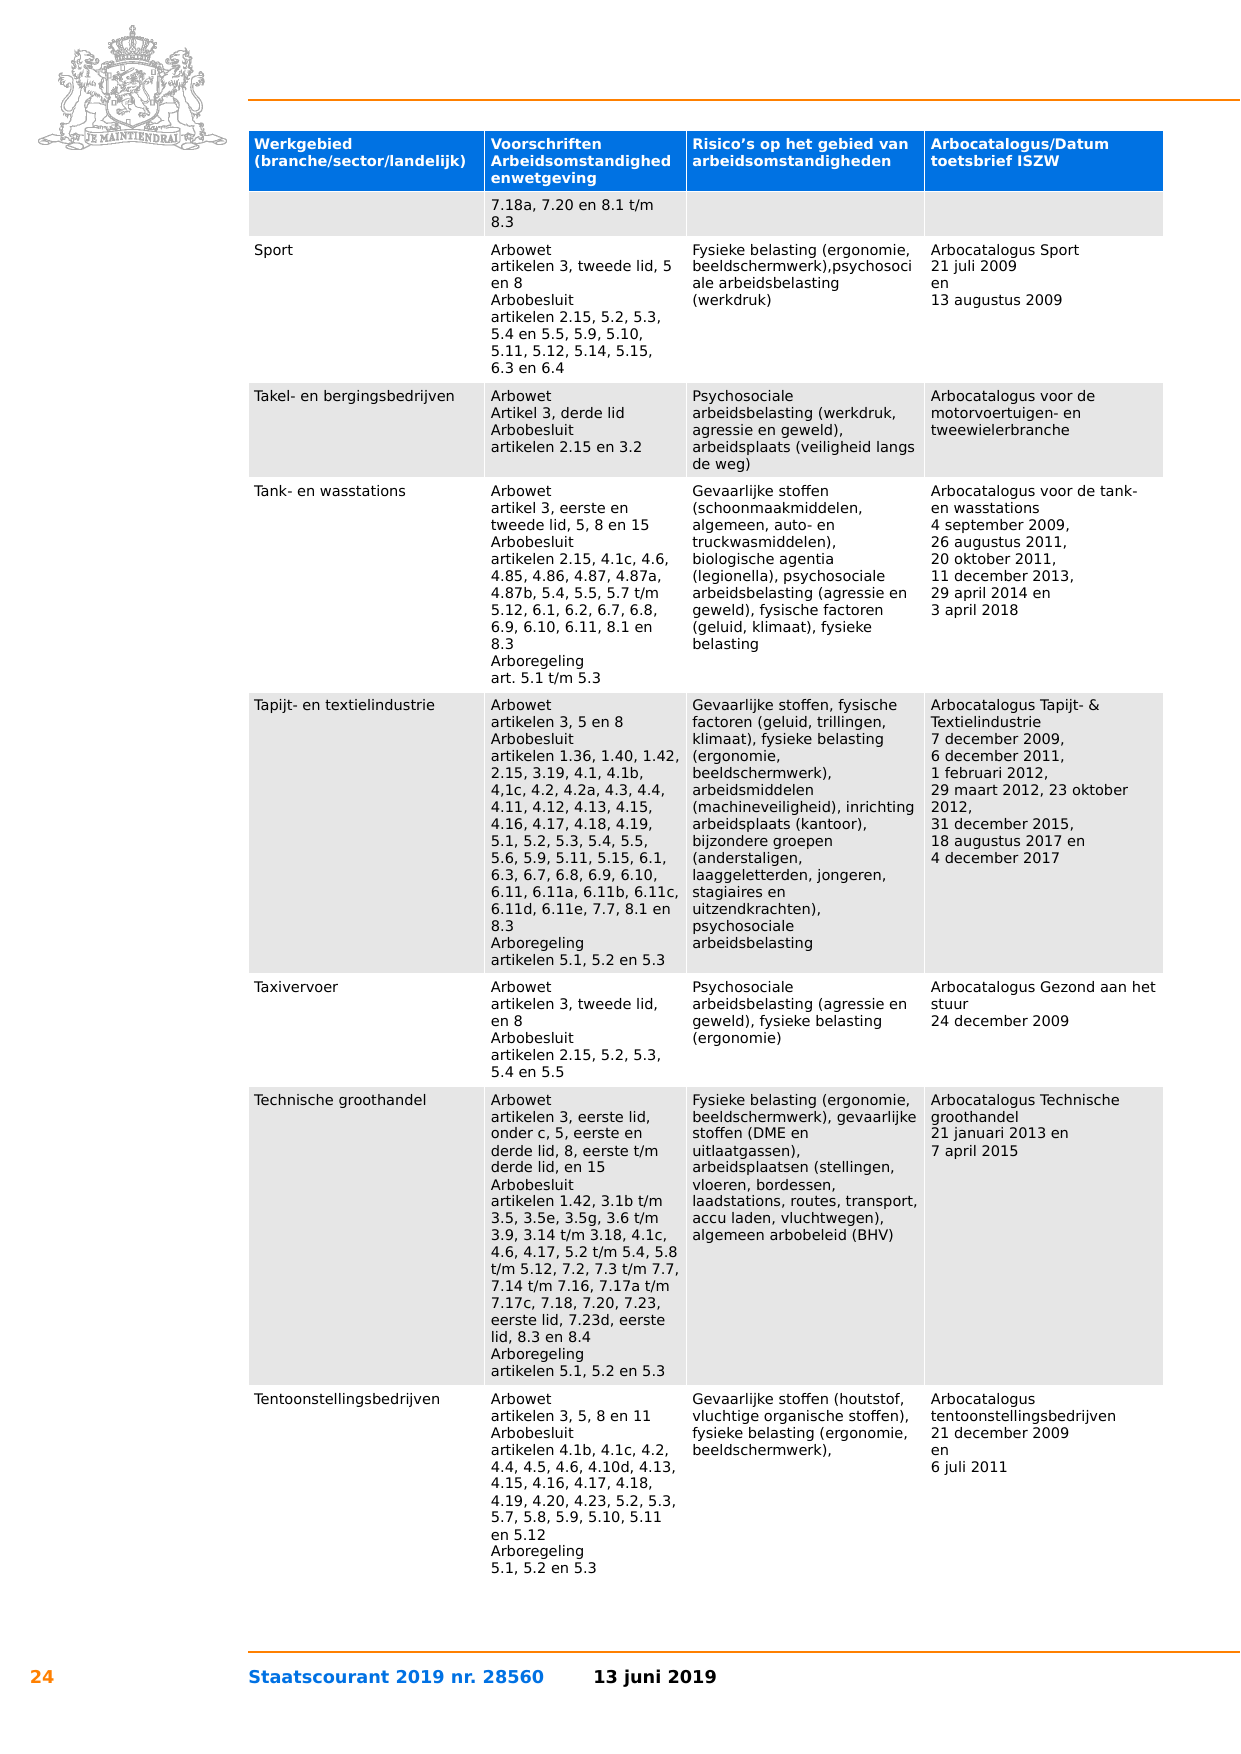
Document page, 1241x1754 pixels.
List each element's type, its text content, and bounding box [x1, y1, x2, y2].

table_cell Arbowet Artikel 3, derde lid Arbobesluit artikelen 2.15 en 3.2 [485, 383, 686, 477]
table_cell Gevaarlijke stoffen, fysische factoren (geluid, trillingen, klimaat), fysieke belasting (ergonomie, beeldschermwerk), arbeidsmiddelen (machineveiligheid), inrichting arbeidsplaats (kantoor), bijzondere groepen (anderstaligen, laaggeletterden, jongeren, stagiaires en uitzendkrachten), psychosociale arbeidsbelasting [687, 693, 924, 973]
table_cell Arbocatalogus Sport 21 juli 2009 en 13 augustus 2009 [925, 237, 1163, 382]
table_cell Psychosociale arbeidsbelasting (werkdruk, agressie en geweld), arbeidsplaats (veiligheid langs de weg) [687, 383, 924, 477]
table_cell Arbocatalogus tentoonstellingsbedrijven 21 december 2009 en 6 juli 2011 [925, 1386, 1163, 1582]
table_cell [925, 192, 1163, 236]
table_cell Psychosociale arbeidsbelasting (agressie en geweld), fysieke belasting (ergonomie) [687, 975, 924, 1086]
table_cell Gevaarlijke stoffen (schoonmaakmiddelen, algemeen, auto- en truckwasmiddelen), biologische agentia (legionella), psychosociale arbeidsbelasting (agressie en geweld), fysische factoren (geluid, klimaat), fysieke belasting [687, 478, 924, 691]
table_cell Sport [249, 237, 484, 382]
table_cell Arbocatalogus Technische groothandel 21 januari 2013 en 7 april 2015 [925, 1087, 1163, 1385]
table_cell Arbowet artikelen 3, 5 en 8 Arbobesluit artikelen 1.36, 1.40, 1.42, 2.15, 3.19, 4.1, 4.1b, 4,1c, 4.2, 4.2a, 4.3, 4.4, 4.11, 4.12, 4.13, 4.15, 4.16, 4.17, 4.18, 4.19, 5.1, 5.2, 5.3, 5.4, 5.5, 5.6, 5.9, 5.11, 5.15, 6.1, 6.3, 6.7, 6.8, 6.9, 6.10, 6.11, 6.11a, 6.11b, 6.11c, 6.11d, 6.11e, 7.7, 8.1 en 8.3 Arboregeling artikelen 5.1, 5.2 en 5.3 [485, 693, 686, 973]
table_header Voorschriften Arbeidsomstandighedenwetgeving [485, 131, 686, 191]
picture [38, 25, 227, 150]
table_cell Technische groothandel [249, 1087, 484, 1385]
table_cell Arbowet artikelen 3, eerste lid, onder c, 5, eerste en derde lid, 8, eerste t/m derde lid, en 15 Arbobesluit artikelen 1.42, 3.1b t/m 3.5, 3.5e, 3.5g, 3.6 t/m 3.9, 3.14 t/m 3.18, 4.1c, 4.6, 4.17, 5.2 t/m 5.4, 5.8 t/m 5.12, 7.2, 7.3 t/m 7.7, 7.14 t/m 7.16, 7.17a t/m 7.17c, 7.18, 7.20, 7.23, eerste lid, 7.23d, eerste lid, 8.3 en 8.4 Arboregeling artikelen 5.1, 5.2 en 5.3 [485, 1087, 686, 1385]
table_cell Arbocatalogus voor de tank- en wasstations 4 september 2009, 26 augustus 2011, 20 oktober 2011, 11 december 2013, 29 april 2014 en 3 april 2018 [925, 478, 1163, 691]
table_cell 7.18a, 7.20 en 8.1 t/m 8.3 [485, 192, 686, 236]
table_cell Arbocatalogus Tapijt- & Textielindustrie 7 december 2009, 6 december 2011, 1 februari 2012, 29 maart 2012, 23 oktober 2012, 31 december 2015, 18 augustus 2017 en 4 december 2017 [925, 693, 1163, 973]
table_cell Fysieke belasting (ergonomie, beeldschermwerk), gevaarlijke stoffen (DME en uitlaatgassen), arbeidsplaatsen (stellingen, vloeren, bordessen, laadstations, routes, transport, accu laden, vluchtwegen), algemeen arbobeleid (BHV) [687, 1087, 924, 1385]
table_cell Arbocatalogus Gezond aan het stuur 24 december 2009 [925, 975, 1163, 1086]
table_cell [687, 192, 924, 236]
table_cell Tapijt- en textielindustrie [249, 693, 484, 973]
table_cell Tank- en wasstations [249, 478, 484, 691]
table_cell Takel- en bergingsbedrijven [249, 383, 484, 477]
table_cell Fysieke belasting (ergonomie, beeldschermwerk),psychosociale arbeidsbelasting (werkdruk) [687, 237, 924, 382]
table_cell Gevaarlijke stoffen (houtstof, vluchtige organische stoffen), fysieke belasting (ergonomie, beeldschermwerk), [687, 1386, 924, 1582]
table_cell Arbocatalogus voor de motorvoertuigen- en tweewielerbranche [925, 383, 1163, 477]
table_cell Arbowet artikel 3, eerste en tweede lid, 5, 8 en 15 Arbobesluit artikelen 2.15, 4.1c, 4.6, 4.85, 4.86, 4.87, 4.87a, 4.87b, 5.4, 5.5, 5.7 t/m 5.12, 6.1, 6.2, 6.7, 6.8, 6.9, 6.10, 6.11, 8.1 en 8.3 Arboregeling art. 5.1 t/m 5.3 [485, 478, 686, 691]
table_cell Taxivervoer [249, 975, 484, 1086]
table_cell Tentoonstellingsbedrijven [249, 1386, 484, 1582]
table_header Arbocatalogus/Datum toetsbrief ISZW [925, 131, 1163, 191]
table_header Werkgebied (branche/sector/landelijk) [249, 131, 484, 191]
table_cell Arbowet artikelen 3, tweede lid, 5 en 8 Arbobesluit artikelen 2.15, 5.2, 5.3, 5.4 en 5.5, 5.9, 5.10, 5.11, 5.12, 5.14, 5.15, 6.3 en 6.4 [485, 237, 686, 382]
table_cell [249, 192, 484, 236]
table_header Risico’s op het gebied van arbeidsomstandigheden [687, 131, 924, 191]
table_cell Arbowet artikelen 3, tweede lid, en 8 Arbobesluit artikelen 2.15, 5.2, 5.3, 5.4 en 5.5 [485, 975, 686, 1086]
table_cell Arbowet artikelen 3, 5, 8 en 11 Arbobesluit artikelen 4.1b, 4.1c, 4.2, 4.4, 4.5, 4.6, 4.10d, 4.13, 4.15, 4.16, 4.17, 4.18, 4.19, 4.20, 4.23, 5.2, 5.3, 5.7, 5.8, 5.9, 5.10, 5.11 en 5.12 Arboregeling 5.1, 5.2 en 5.3 [485, 1386, 686, 1582]
